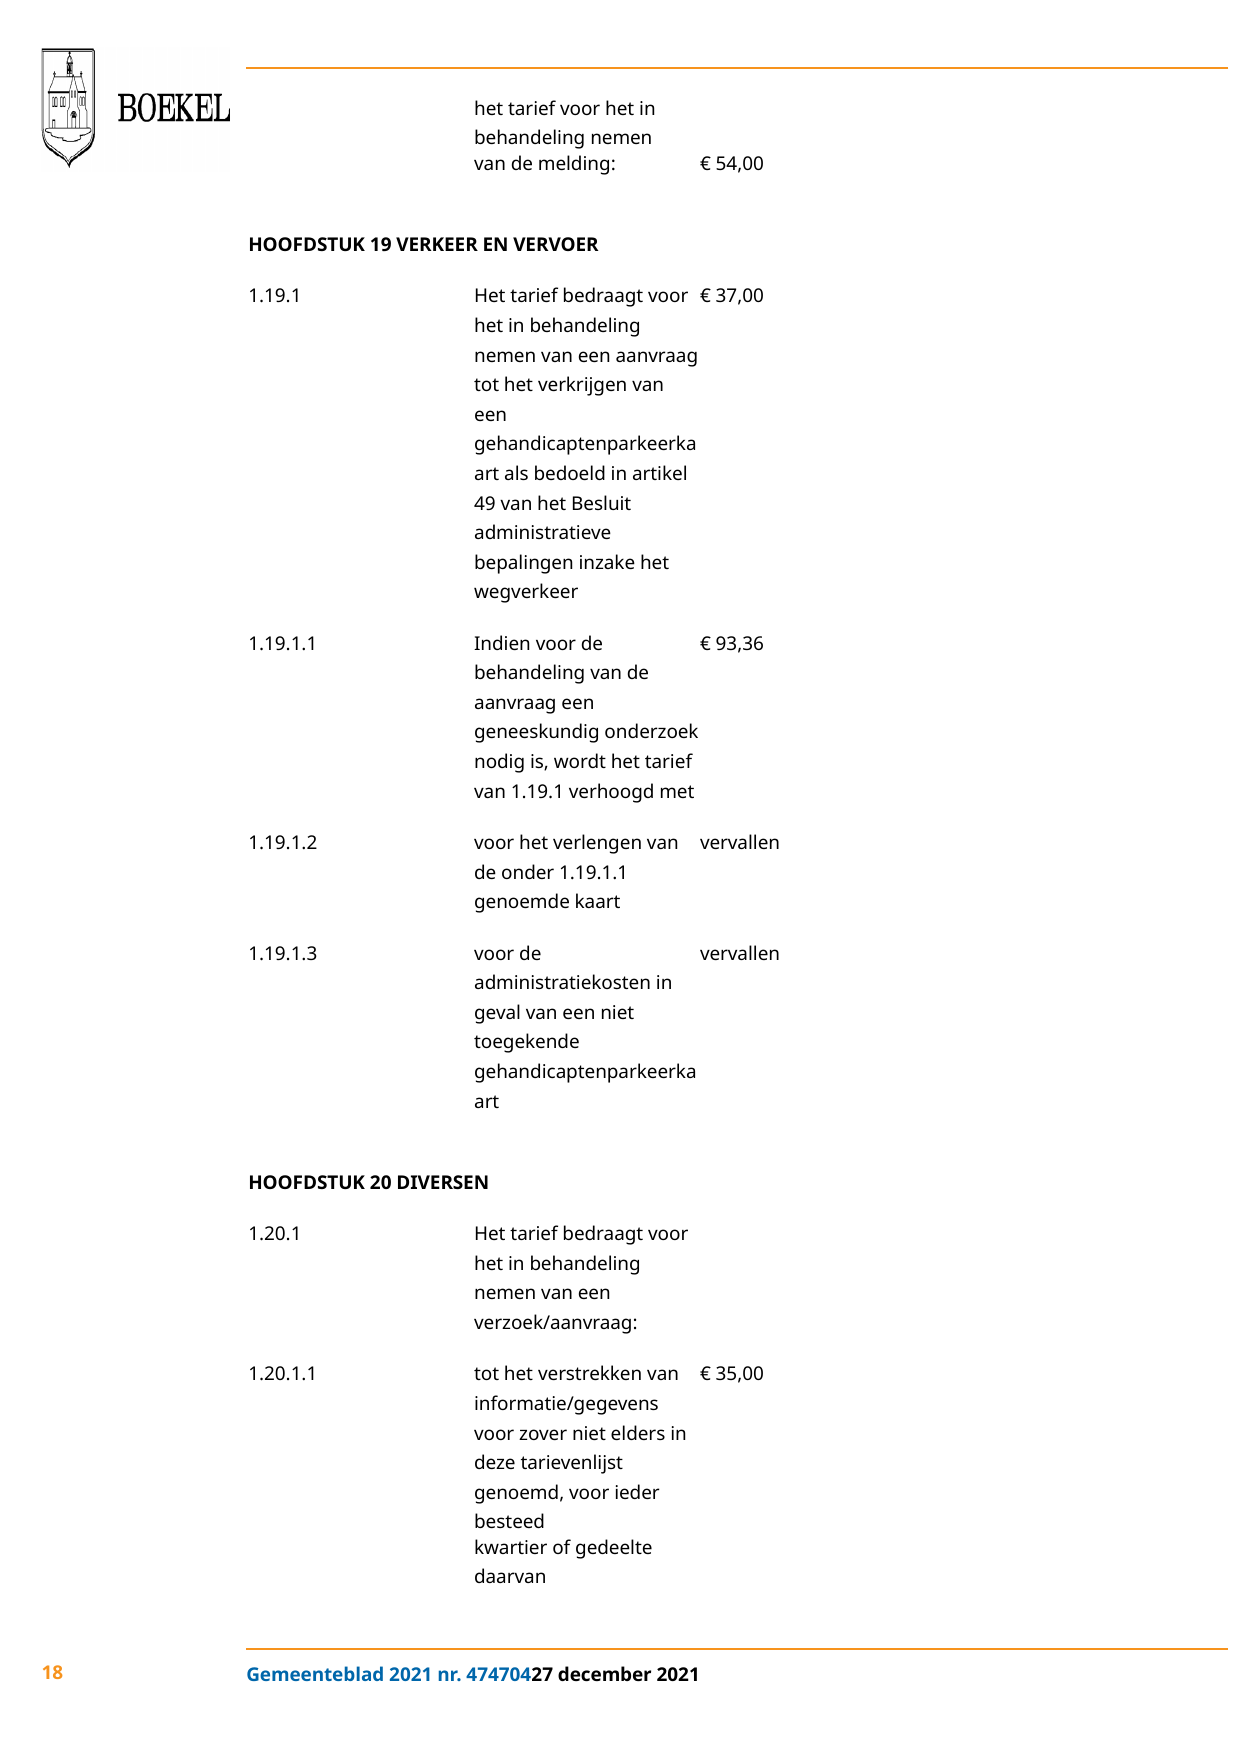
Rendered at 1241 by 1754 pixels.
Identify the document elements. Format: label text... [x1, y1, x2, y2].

table_cell [700, 1114, 926, 1139]
table_cell € 37,00 [700, 283, 926, 604]
table_cell [700, 176, 926, 202]
table_cell [474, 1114, 700, 1139]
table_cell vervallen [700, 829, 926, 914]
table_cell voor het verlengen van de onder 1.19.1.1 genoemde kaart [474, 829, 700, 914]
table_cell [700, 804, 926, 829]
table_cell [474, 804, 700, 829]
table_cell [700, 1335, 926, 1361]
table_cell tot het verstrekken van informatie/gegevens voor zover niet elders in deze tarievenlijst genoemd, voor ieder besteed [474, 1361, 700, 1534]
table_cell [700, 95, 926, 150]
table_cell 1.19.1.3 [248, 940, 474, 1113]
table_cell vervallen [700, 940, 926, 1113]
table_cell [474, 604, 700, 630]
table_cell 1.19.1.2 [248, 829, 474, 914]
table_cell [474, 176, 700, 202]
table_cell HOOFDSTUK 19 VERKEER EN VERVOER [248, 202, 926, 257]
table_cell [248, 176, 474, 202]
table_cell € 35,00 [700, 1361, 926, 1589]
table_cell [248, 1195, 474, 1220]
table_cell [700, 1220, 926, 1335]
table_cell € 93,36 [700, 630, 926, 803]
table_cell van de melding: [474, 150, 700, 176]
table_cell [248, 95, 474, 150]
table_cell kwartier of gedeelte daarvan [474, 1534, 700, 1589]
table_cell [474, 1335, 700, 1361]
table_cell voor de administratiekosten in geval van een niet toegekende gehandicaptenparkeerkaart [474, 940, 700, 1113]
table_cell 1.19.1.1 [248, 630, 474, 803]
table_cell Het tarief bedraagt voor het in behandeling nemen van een aanvraag tot het verkrijgen van een gehandicaptenparkeerkaart als bedoeld in artikel 49 van het Besluit administratieve bepalingen inzake het wegverkeer [474, 283, 700, 604]
table_cell [474, 257, 700, 283]
table_cell [248, 914, 474, 940]
table_cell [248, 1114, 474, 1139]
table_cell Het tarief bedraagt voor het in behandeling nemen van een verzoek/aanvraag: [474, 1220, 700, 1335]
table_cell [700, 1195, 926, 1220]
table_cell [248, 804, 474, 829]
table_cell [248, 1335, 474, 1361]
table_cell € 54,00 [700, 150, 926, 176]
table_cell [248, 150, 474, 176]
table_cell het tarief voor het in behandeling nemen [474, 95, 700, 150]
table_cell HOOFDSTUK 20 DIVERSEN [248, 1139, 926, 1194]
table_cell [248, 604, 474, 630]
table_cell 1.20.1.1 [248, 1361, 474, 1589]
table_cell [700, 604, 926, 630]
table_cell Indien voor de behandeling van de aanvraag een geneeskundig onderzoek nodig is, wordt het tarief van 1.19.1 verhoogd met [474, 630, 700, 803]
table_cell [474, 1195, 700, 1220]
table_cell [700, 914, 926, 940]
table_cell [248, 257, 474, 283]
table_cell 1.19.1 [248, 283, 474, 604]
table_cell [474, 914, 700, 940]
picture [41, 47, 231, 172]
table_cell 1.20.1 [248, 1220, 474, 1335]
table_cell [700, 257, 926, 283]
